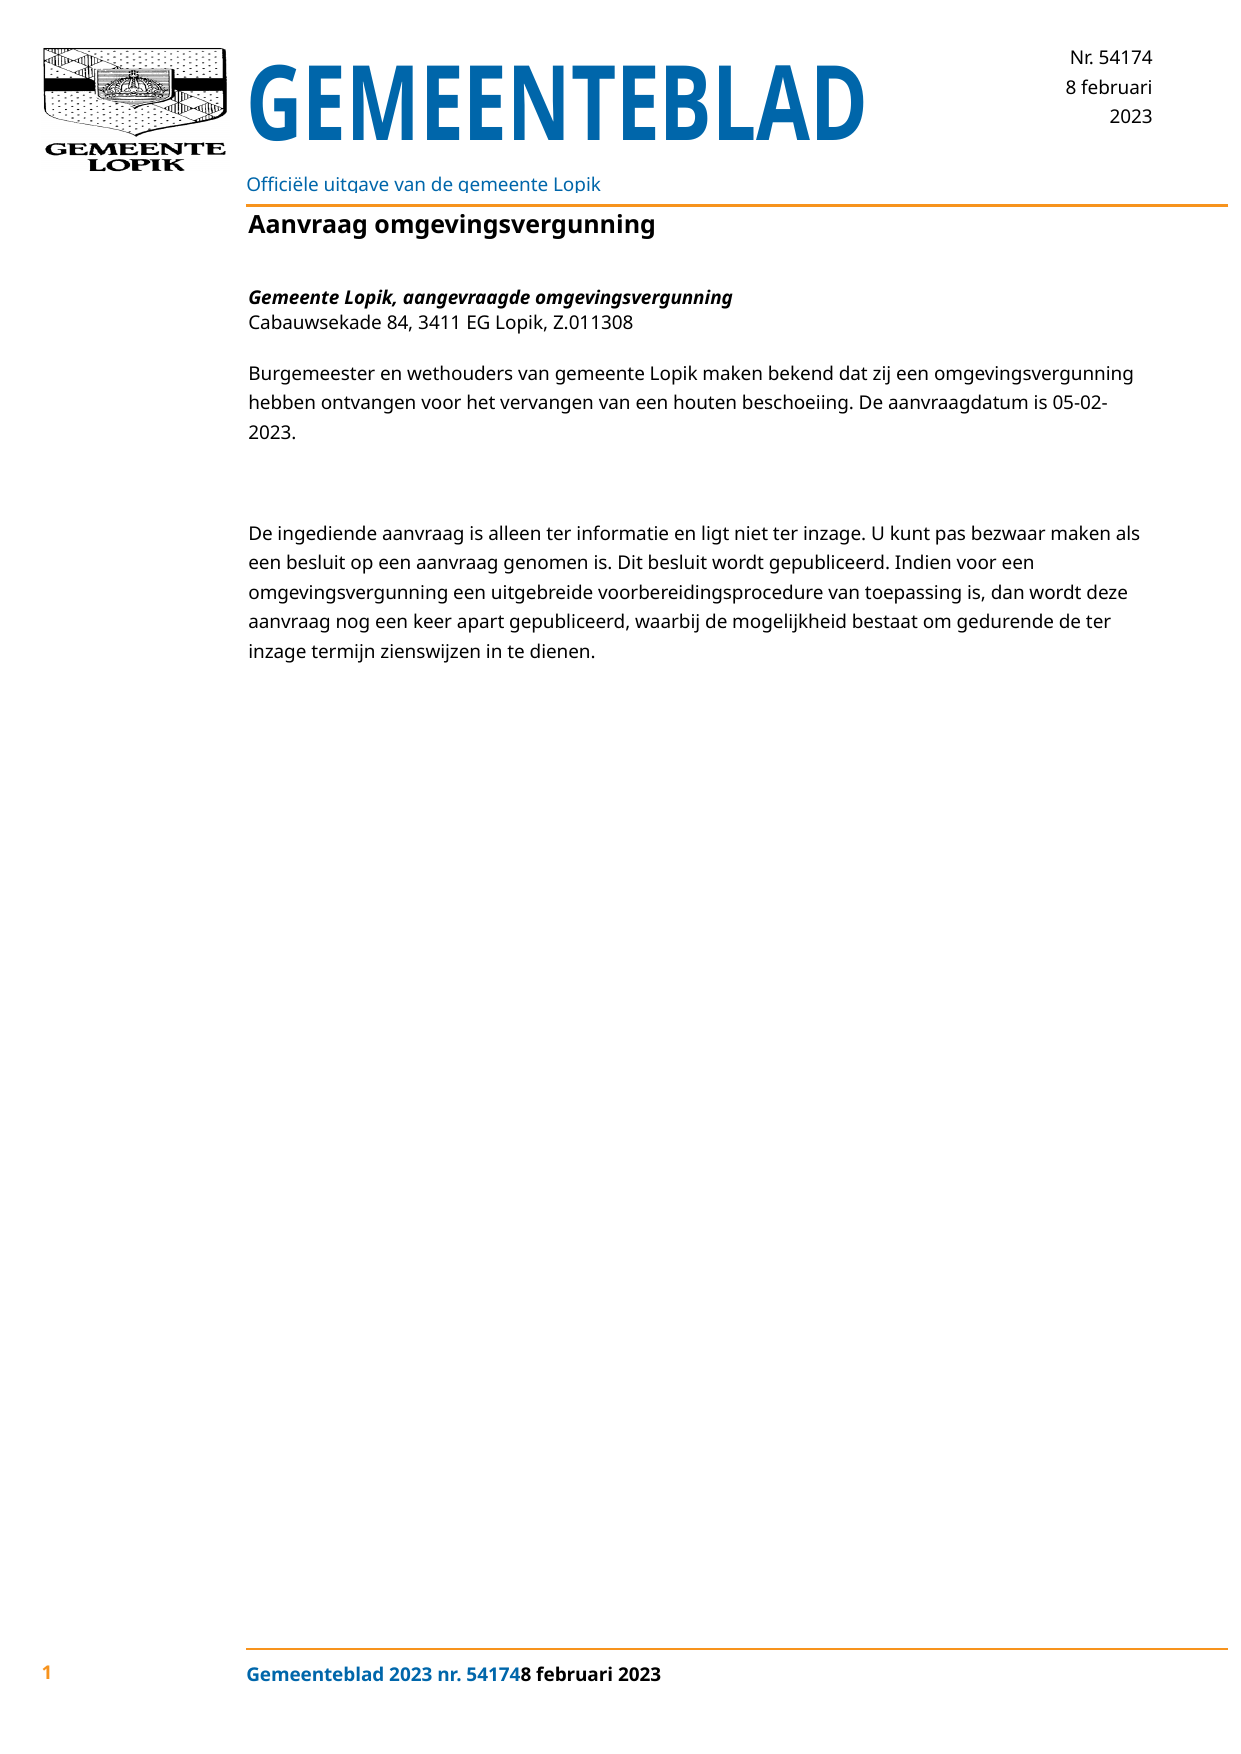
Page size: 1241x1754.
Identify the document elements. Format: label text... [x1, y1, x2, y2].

text Gemeente Lopik, aangevraagde omgevingsvergunning [248, 284, 1152, 309]
text De ingediende aanvraag is alleen ter informatie en ligt niet ter inzage. U kunt pas bezwaar maken als een besluit op een aanvraag genomen is. Dit besluit wordt gepubliceerd. Indien voor een omgevingsvergunning een uitgebreide voorbereidingsprocedure van toepassing is, dan wordt deze aanvraag nog een keer apart gepubliceerd, waarbij de mogelijkheid bestaat om gedurende de ter inzage termijn zienswijzen in te dienen. [248, 520, 1152, 664]
text Cabauwsekade 84, 3411 EG Lopik, Z.011308 [248, 309, 1152, 335]
picture [41, 47, 231, 172]
text Burgemeester en wethouders van gemeente Lopik maken bekend dat zij een omgevingsvergunning hebben ontvangen voor het vervangen van een houten beschoeiing. De aanvraagdatum is 05-02-2023. [248, 360, 1152, 445]
text Aanvraag omgevingsvergunning [248, 207, 1152, 241]
